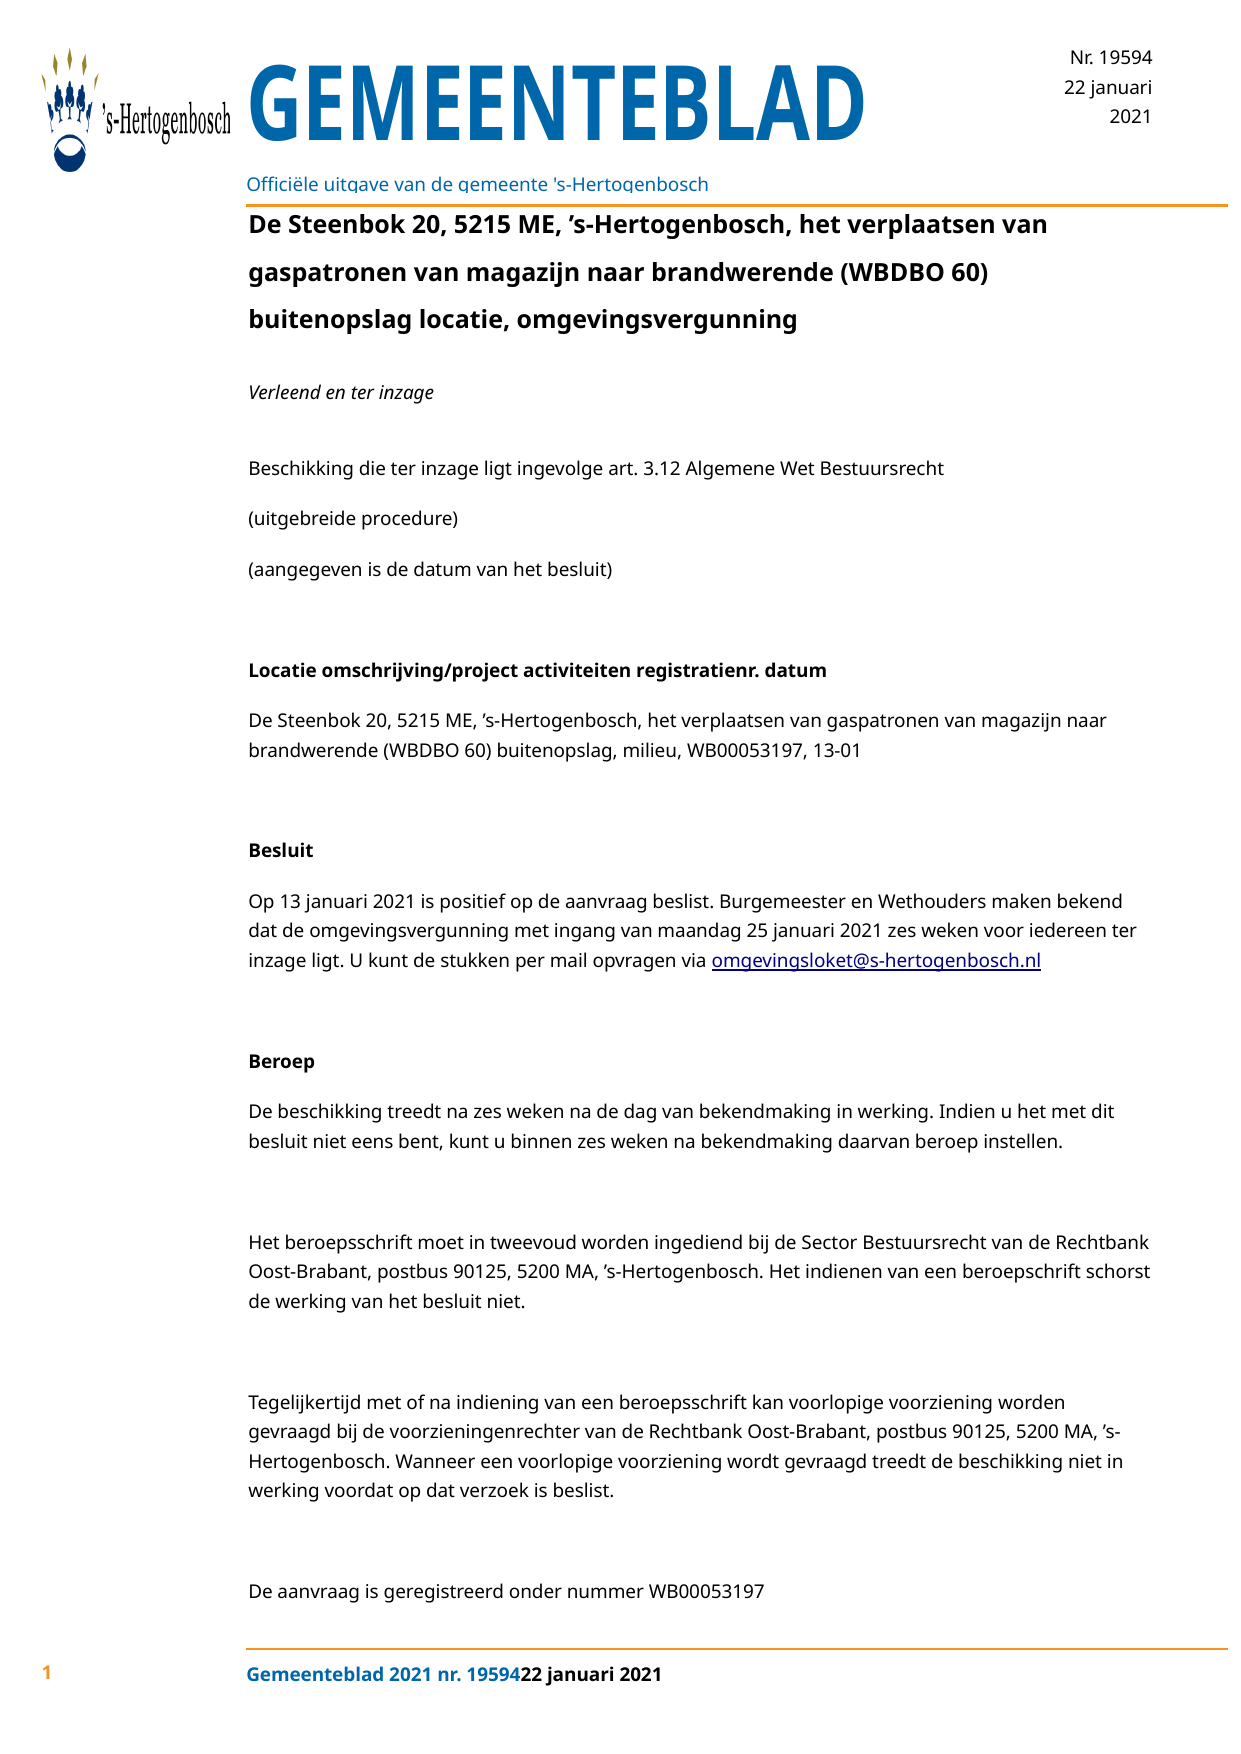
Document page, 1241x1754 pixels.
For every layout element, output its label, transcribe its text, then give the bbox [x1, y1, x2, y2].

text Besluit [248, 838, 1152, 863]
text (uitgebreide procedure) [248, 506, 1152, 531]
text (aangegeven is de datum van het besluit) [248, 556, 1152, 582]
text Verleend en ter inzage [248, 379, 1152, 405]
text Beroep [248, 1048, 1152, 1074]
text Beschikking die ter inzage ligt ingevolge art. 3.12 Algemene Wet Bestuursrecht [248, 455, 1152, 481]
text Tegelijkertijd met of na indiening van een beroepsschrift kan voorlopige voorziening worden gevraagd bij de voorzieningenrechter van de Rechtbank Oost-Brabant, postbus 90125, 5200 MA, ’s-Hertogenbosch. Wanneer een voorlopige voorziening wordt gevraagd treedt de beschikking niet in werking voordat op dat verzoek is beslist. [248, 1389, 1152, 1503]
text Het beroepsschrift moet in tweevoud worden ingediend bij de Sector Bestuursrecht van de Rechtbank Oost-Brabant, postbus 90125, 5200 MA, ’s-Hertogenbosch. Het indienen van een beroepschrift schorst de werking van het besluit niet. [248, 1229, 1152, 1314]
picture [41, 47, 231, 172]
text De beschikking treedt na zes weken na de dag van bekendmaking in werking. Indien u het met dit besluit niet eens bent, kunt u binnen zes weken na bekendmaking daarvan beroep instellen. [248, 1098, 1152, 1154]
text De Steenbok 20, 5215 ME, ’s-Hertogenbosch, het verplaatsen van gaspatronen van magazijn naar brandwerende (WBDBO 60) buitenopslag, milieu, WB00053197, 13-01 [248, 707, 1152, 763]
text De Steenbok 20, 5215 ME, ’s-Hertogenbosch, het verplaatsen van gaspatronen van magazijn naar brandwerende (WBDBO 60) buitenopslag locatie, omgevingsvergunning [248, 207, 1152, 336]
text De aanvraag is geregistreerd onder nummer WB00053197 [248, 1578, 1152, 1604]
text Locatie omschrijving/project activiteiten registratienr. datum [248, 657, 1152, 683]
text Op 13 januari 2021 is positief op de aanvraag beslist. Burgemeester en Wethouders maken bekend dat de omgevingsvergunning met ingang van maandag 25 januari 2021 zes weken voor iedereen ter inzage ligt. U kunt de stukken per mail opvragen via omgevingsloket@s-hertogenbosch.nl [248, 888, 1152, 973]
